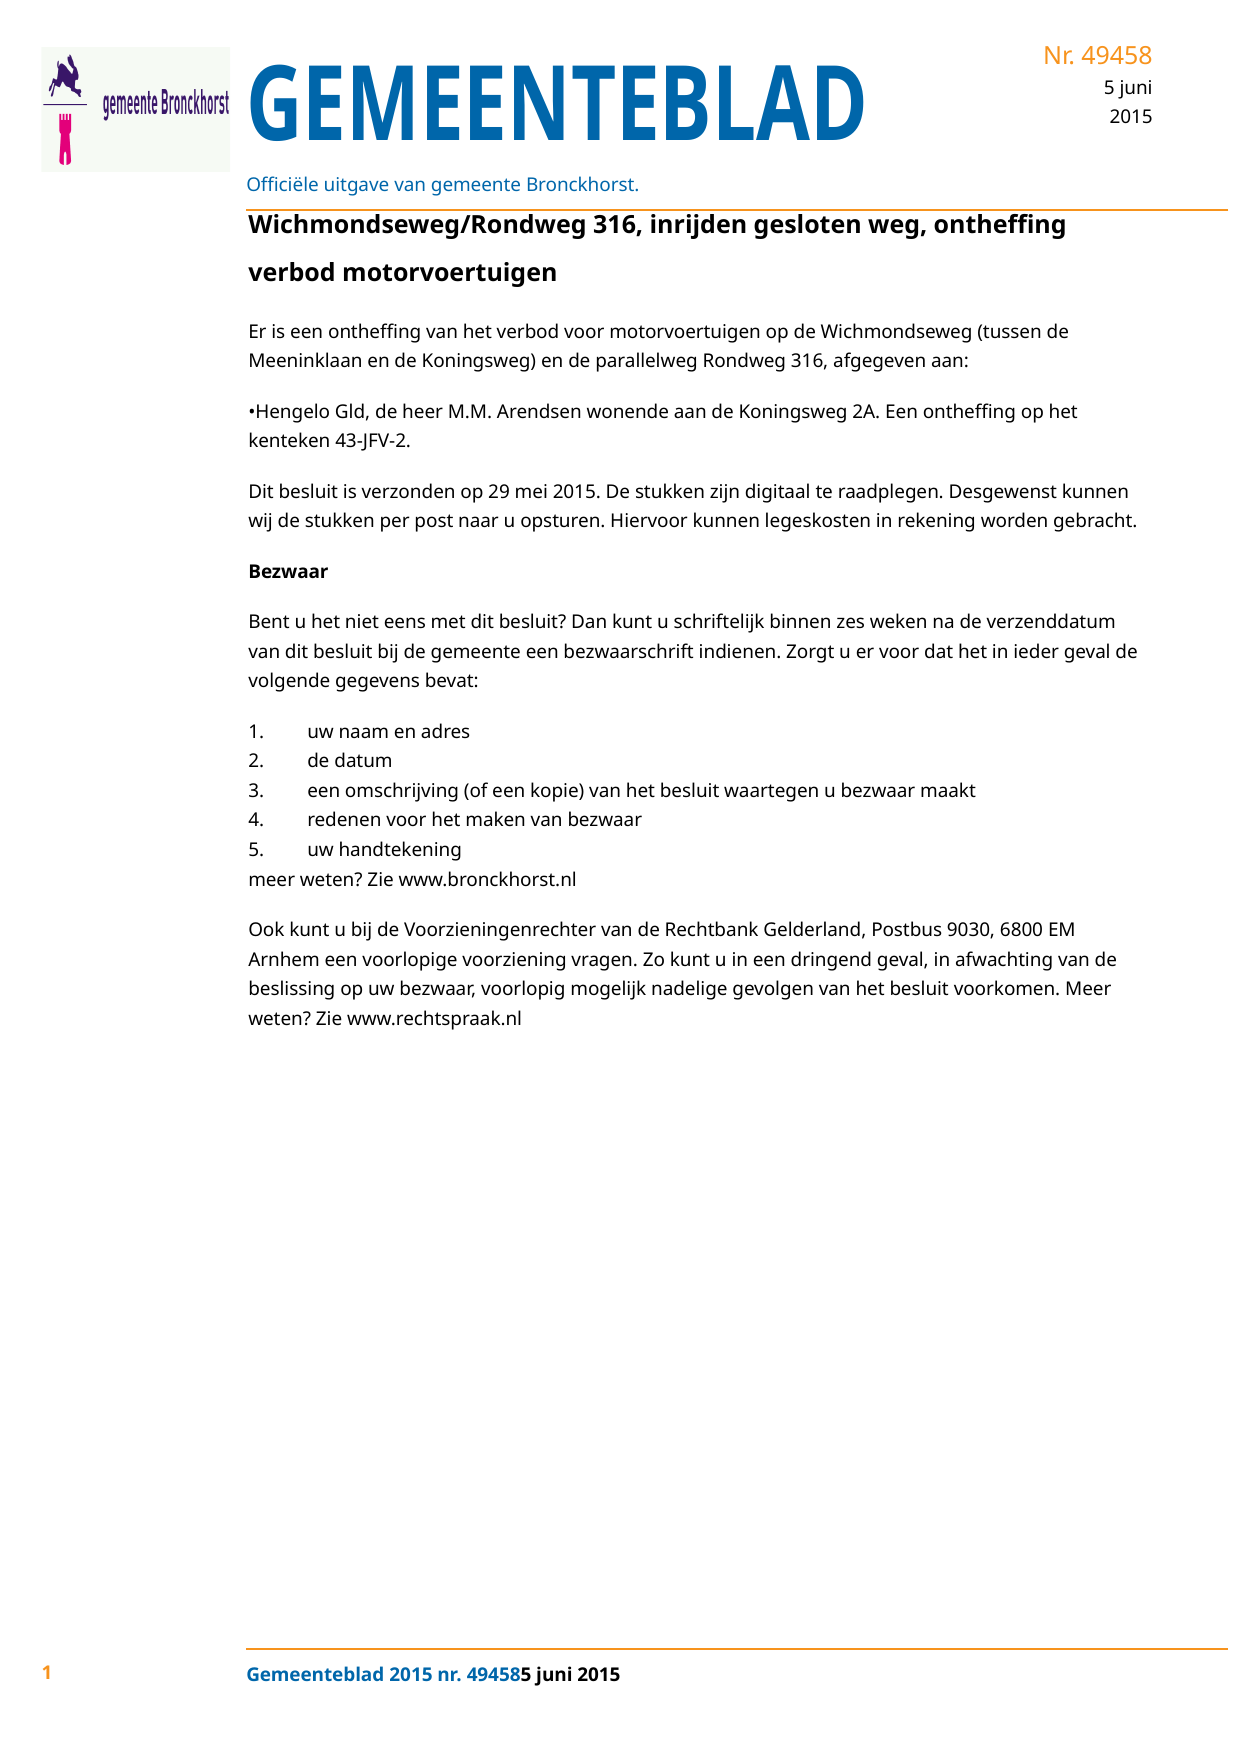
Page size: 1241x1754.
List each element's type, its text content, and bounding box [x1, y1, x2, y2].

text Bezwaar [248, 558, 1152, 584]
list een omschrijving (of een kopie) van het besluit waartegen u bezwaar maakt [248, 777, 1152, 803]
list redenen voor het maken van bezwaar [248, 807, 1152, 832]
text Bent u het niet eens met dit besluit? Dan kunt u schriftelijk binnen zes weken na de verzenddatum van dit besluit bij de gemeente een bezwaarschrift indienen. Zorgt u er voor dat het in ieder geval de volgende gegevens bevat: [248, 608, 1152, 693]
list uw naam en adres [248, 718, 1152, 744]
text Dit besluit is verzonden op 29 mei 2015. De stukken zijn digitaal te raadplegen. Desgewenst kunnen wij de stukken per post naar u opsturen. Hiervoor kunnen legeskosten in rekening worden gebracht. [248, 478, 1152, 533]
list uw handtekening [248, 836, 1152, 862]
text meer weten? Zie www.bronckhorst.nl [248, 866, 1152, 892]
list de datum [248, 747, 1152, 773]
text Er is een ontheffing van het verbod voor motorvoertuigen op de Wichmondseweg (tussen de Meeninklaan en de Koningsweg) en de parallelweg Rondweg 316, afgegeven aan: [248, 318, 1152, 373]
text •Hengelo Gld, de heer M.M. Arendsen wonende aan de Koningsweg 2A. Een ontheffing op het kenteken 43-JFV-2. [248, 398, 1152, 453]
text Wichmondseweg/Rondweg 316, inrijden gesloten weg, ontheffing verbod motorvoertuigen [248, 211, 1152, 288]
text Ook kunt u bij de Voorzieningenrechter van de Rechtbank Gelderland, Postbus 9030, 6800 EM Arnhem een voorlopige voorziening vragen. Zo kunt u in een dringend geval, in afwachting van de beslissing op uw bezwaar, voorlopig mogelijk nadelige gevolgen van het besluit voorkomen. Meer weten? Zie www.rechtspraak.nl [248, 916, 1152, 1031]
picture [41, 47, 231, 172]
